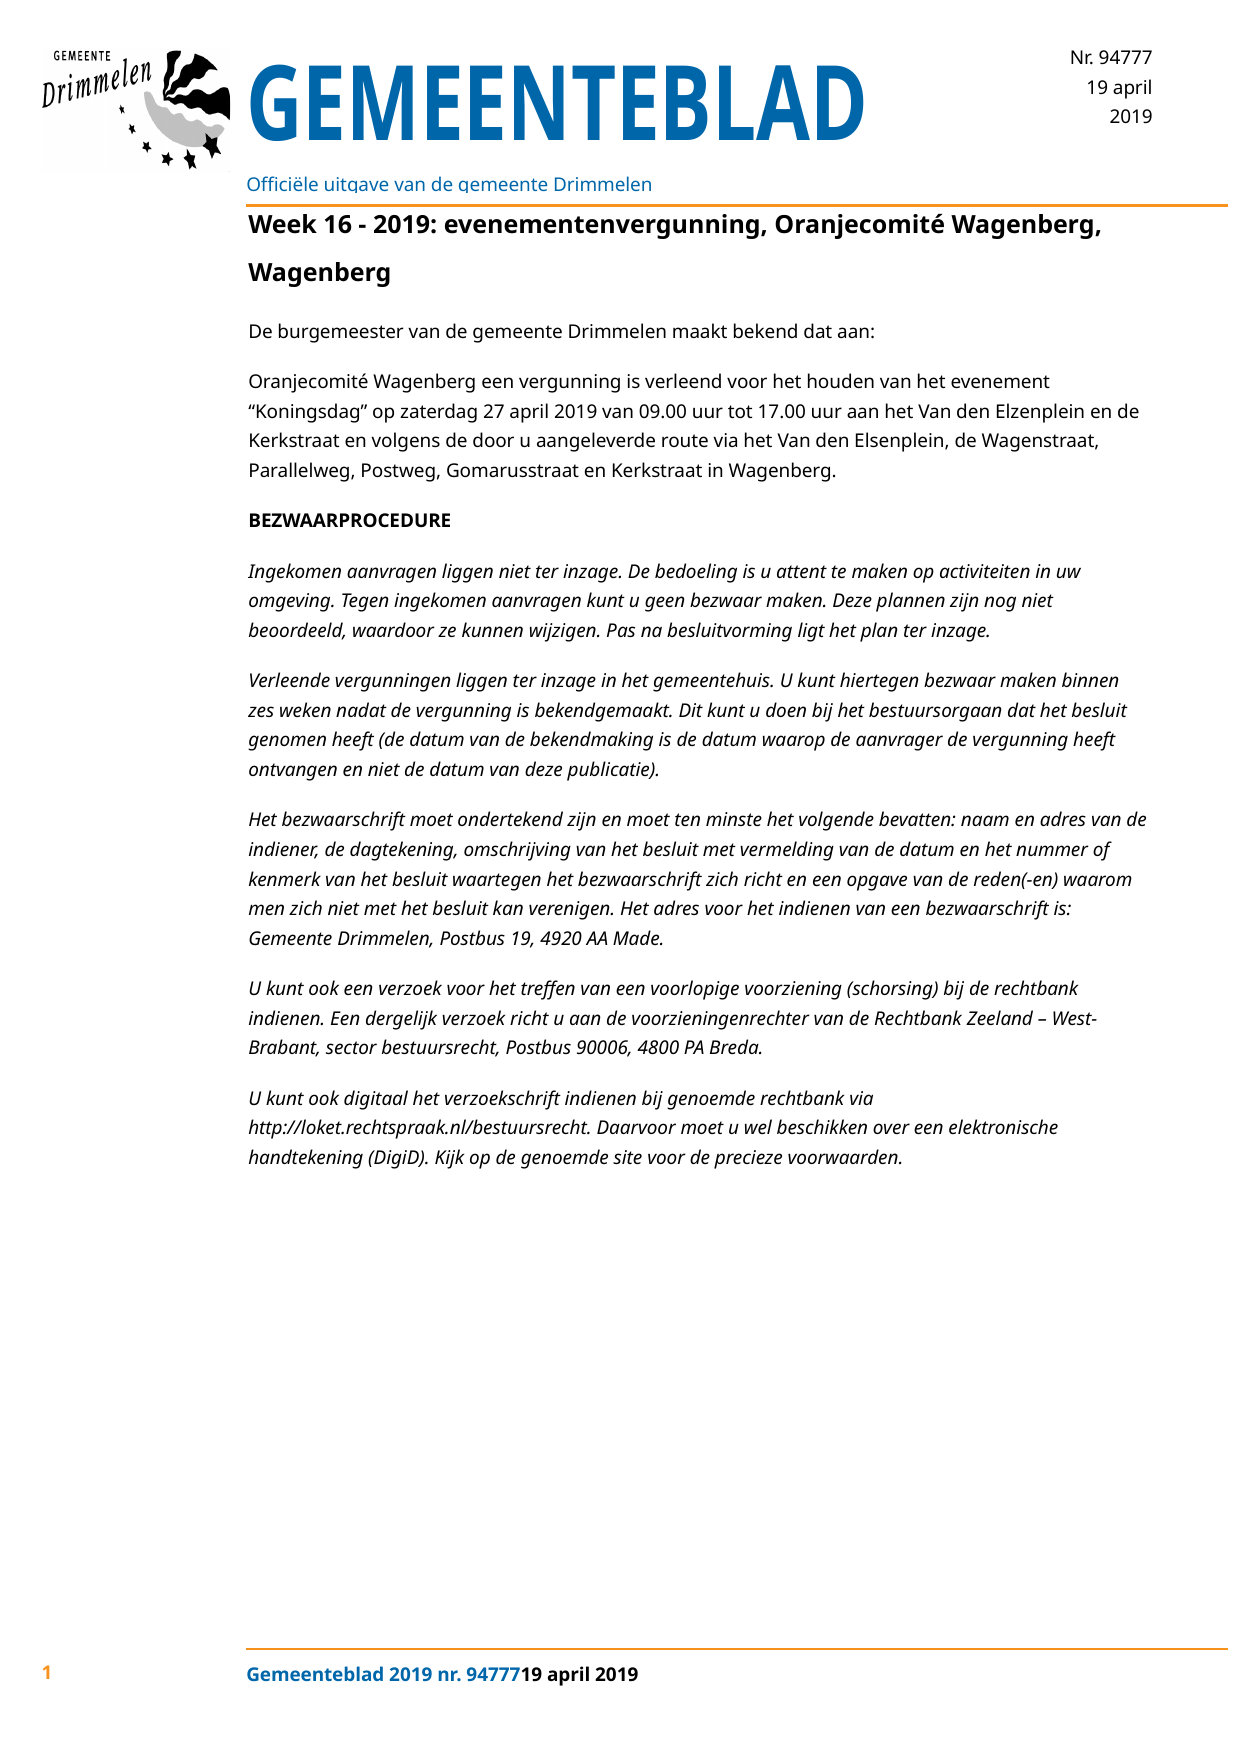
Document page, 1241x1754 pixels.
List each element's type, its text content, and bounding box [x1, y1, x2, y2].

text Het bezwaarschrift moet ondertekend zijn en moet ten minste het volgende bevatten: naam en adres van de indiener, de dagtekening, omschrijving van het besluit met vermelding van de datum en het nummer of kenmerk van het besluit waartegen het bezwaarschrift zich richt en een opgave van de reden(-en) waarom men zich niet met het besluit kan verenigen. Het adres voor het indienen van een bezwaarschrift is: Gemeente Drimmelen, Postbus 19, 4920 AA Made. [248, 807, 1152, 951]
picture [41, 47, 231, 172]
text U kunt ook een verzoek voor het treffen van een voorlopige voorziening (schorsing) bij de rechtbank indienen. Een dergelijk verzoek richt u aan de voorzieningenrechter van de Rechtbank Zeeland – West-Brabant, sector bestuursrecht, Postbus 90006, 4800 PA Breda. [248, 975, 1152, 1060]
text BEZWAARPROCEDURE [248, 507, 1152, 533]
text Oranjecomité Wagenberg een vergunning is verleend voor het houden van het evenement “Koningsdag” op zaterdag 27 april 2019 van 09.00 uur tot 17.00 uur aan het Van den Elzenplein en de Kerkstraat en volgens de door u aangeleverde route via het Van den Elsenplein, de Wagenstraat, Parallelweg, Postweg, Gomarusstraat en Kerkstraat in Wagenberg. [248, 368, 1152, 483]
text De burgemeester van de gemeente Drimmelen maakt bekend dat aan: [248, 318, 1152, 344]
text Ingekomen aanvragen liggen niet ter inzage. De bedoeling is u attent te maken op activiteiten in uw omgeving. Tegen ingekomen aanvragen kunt u geen bezwaar maken. Deze plannen zijn nog niet beoordeeld, waardoor ze kunnen wijzigen. Pas na besluitvorming ligt het plan ter inzage. [248, 558, 1152, 643]
text Verleende vergunningen liggen ter inzage in het gemeentehuis. U kunt hiertegen bezwaar maken binnen zes weken nadat de vergunning is bekendgemaakt. Dit kunt u doen bij het bestuursorgaan dat het besluit genomen heeft (de datum van de bekendmaking is de datum waarop de aanvrager de vergunning heeft ontvangen en niet de datum van deze publicatie). [248, 667, 1152, 782]
text U kunt ook digitaal het verzoekschrift indienen bij genoemde rechtbank via http://loket.rechtspraak.nl/bestuursrecht. Daarvoor moet u wel beschikken over een elektronische handtekening (DigiD). Kijk op de genoemde site voor de precieze voorwaarden. [248, 1085, 1152, 1170]
text Week 16 - 2019: evenementenvergunning, Oranjecomité Wagenberg, Wagenberg [248, 207, 1152, 288]
